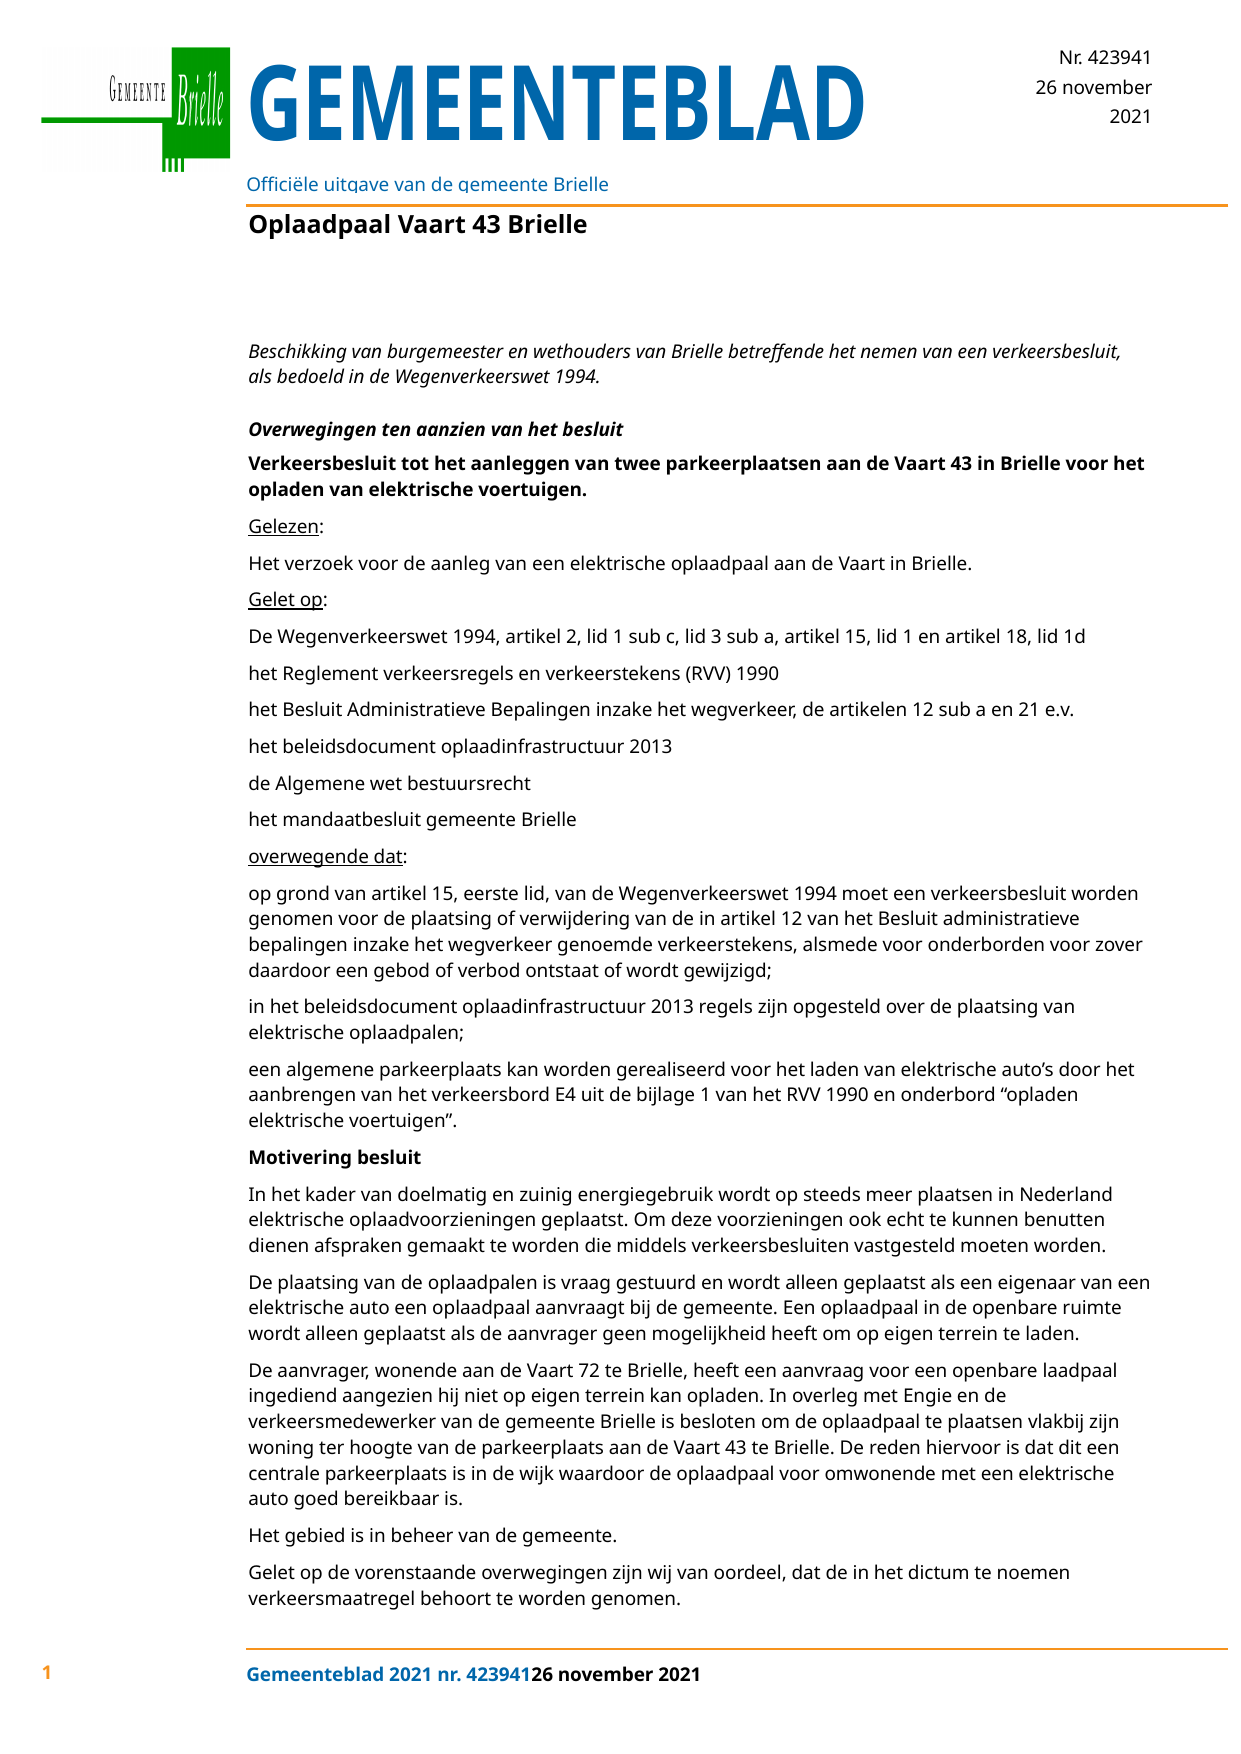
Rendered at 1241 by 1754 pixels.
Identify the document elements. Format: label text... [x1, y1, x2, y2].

text een algemene parkeerplaats kan worden gerealiseerd voor het laden van elektrische auto’s door het aanbrengen van het verkeersbord E4 uit de bijlage 1 van het RVV 1990 en onderbord “opladen elektrische voertuigen”. [248, 1056, 1152, 1133]
text Het verzoek voor de aanleg van een elektrische oplaadpaal aan de Vaart in Brielle. [248, 550, 1152, 575]
text Gelet op: [248, 586, 1152, 612]
text in het beleidsdocument oplaadinfrastructuur 2013 regels zijn opgesteld over de plaatsing van elektrische oplaadpalen; [248, 993, 1152, 1045]
text Gelet op de vorenstaande overwegingen zijn wij van oordeel, dat de in het dictum te noemen verkeersmaatregel behoort te worden genomen. [248, 1559, 1152, 1610]
text op grond van artikel 15, eerste lid, van de Wegenverkeerswet 1994 moet een verkeersbesluit worden genomen voor de plaatsing of verwijdering van de in artikel 12 van het Besluit administratieve bepalingen inzake het wegverkeer genoemde verkeerstekens, alsmede voor onderborden voor zover daardoor een gebod of verbod ontstaat of wordt gewijzigd; [248, 880, 1152, 983]
text Beschikking van burgemeester en wethouders van Brielle betreffende het nemen van een verkeersbesluit, als bedoeld in de Wegenverkeerswet 1994. [248, 338, 1152, 389]
text overwegende dat: [248, 843, 1152, 869]
text In het kader van doelmatig en zuinig energiegebruik wordt op steeds meer plaatsen in Nederland elektrische oplaadvoorzieningen geplaatst. Om deze voorzieningen ook echt te kunnen benutten dienen afspraken gemaakt te worden die middels verkeersbesluiten vastgesteld moeten worden. [248, 1181, 1152, 1258]
text Oplaadpaal Vaart 43 Brielle [248, 207, 1152, 241]
text Verkeersbesluit tot het aanleggen van twee parkeerplaatsen aan de Vaart 43 in Brielle voor het opladen van elektrische voertuigen. [248, 451, 1152, 502]
text Overwegingen ten aanzien van het besluit [248, 417, 1152, 442]
text het Besluit Administratieve Bepalingen inzake het wegverkeer, de artikelen 12 sub a en 21 e.v. [248, 696, 1152, 722]
text Motivering besluit [248, 1144, 1152, 1170]
text De aanvrager, wonende aan de Vaart 72 te Brielle, heeft een aanvraag voor een openbare laadpaal ingediend aangezien hij niet op eigen terrein kan opladen. In overleg met Engie en de verkeersmedewerker van de gemeente Brielle is besloten om de oplaadpaal te plaatsen vlakbij zijn woning ter hoogte van de parkeerplaats aan de Vaart 43 te Brielle. De reden hiervoor is dat dit een centrale parkeerplaats is in de wijk waardoor de oplaadpaal voor omwonende met een elektrische auto goed bereikbaar is. [248, 1357, 1152, 1511]
text De Wegenverkeerswet 1994, artikel 2, lid 1 sub c, lid 3 sub a, artikel 15, lid 1 en artikel 18, lid 1d [248, 623, 1152, 649]
text het Reglement verkeersregels en verkeerstekens (RVV) 1990 [248, 660, 1152, 685]
picture [41, 47, 231, 172]
text Het gebied is in beheer van de gemeente. [248, 1522, 1152, 1548]
text De plaatsing van de oplaadpalen is vraag gestuurd en wordt alleen geplaatst als een eigenaar van een elektrische auto een oplaadpaal aanvraagt bij de gemeente. Een oplaadpaal in de openbare ruimte wordt alleen geplaatst als de aanvrager geen mogelijkheid heeft om op eigen terrein te laden. [248, 1269, 1152, 1346]
text Gelezen: [248, 513, 1152, 539]
text de Algemene wet bestuursrecht [248, 770, 1152, 795]
text het beleidsdocument oplaadinfrastructuur 2013 [248, 733, 1152, 759]
text het mandaatbesluit gemeente Brielle [248, 806, 1152, 832]
